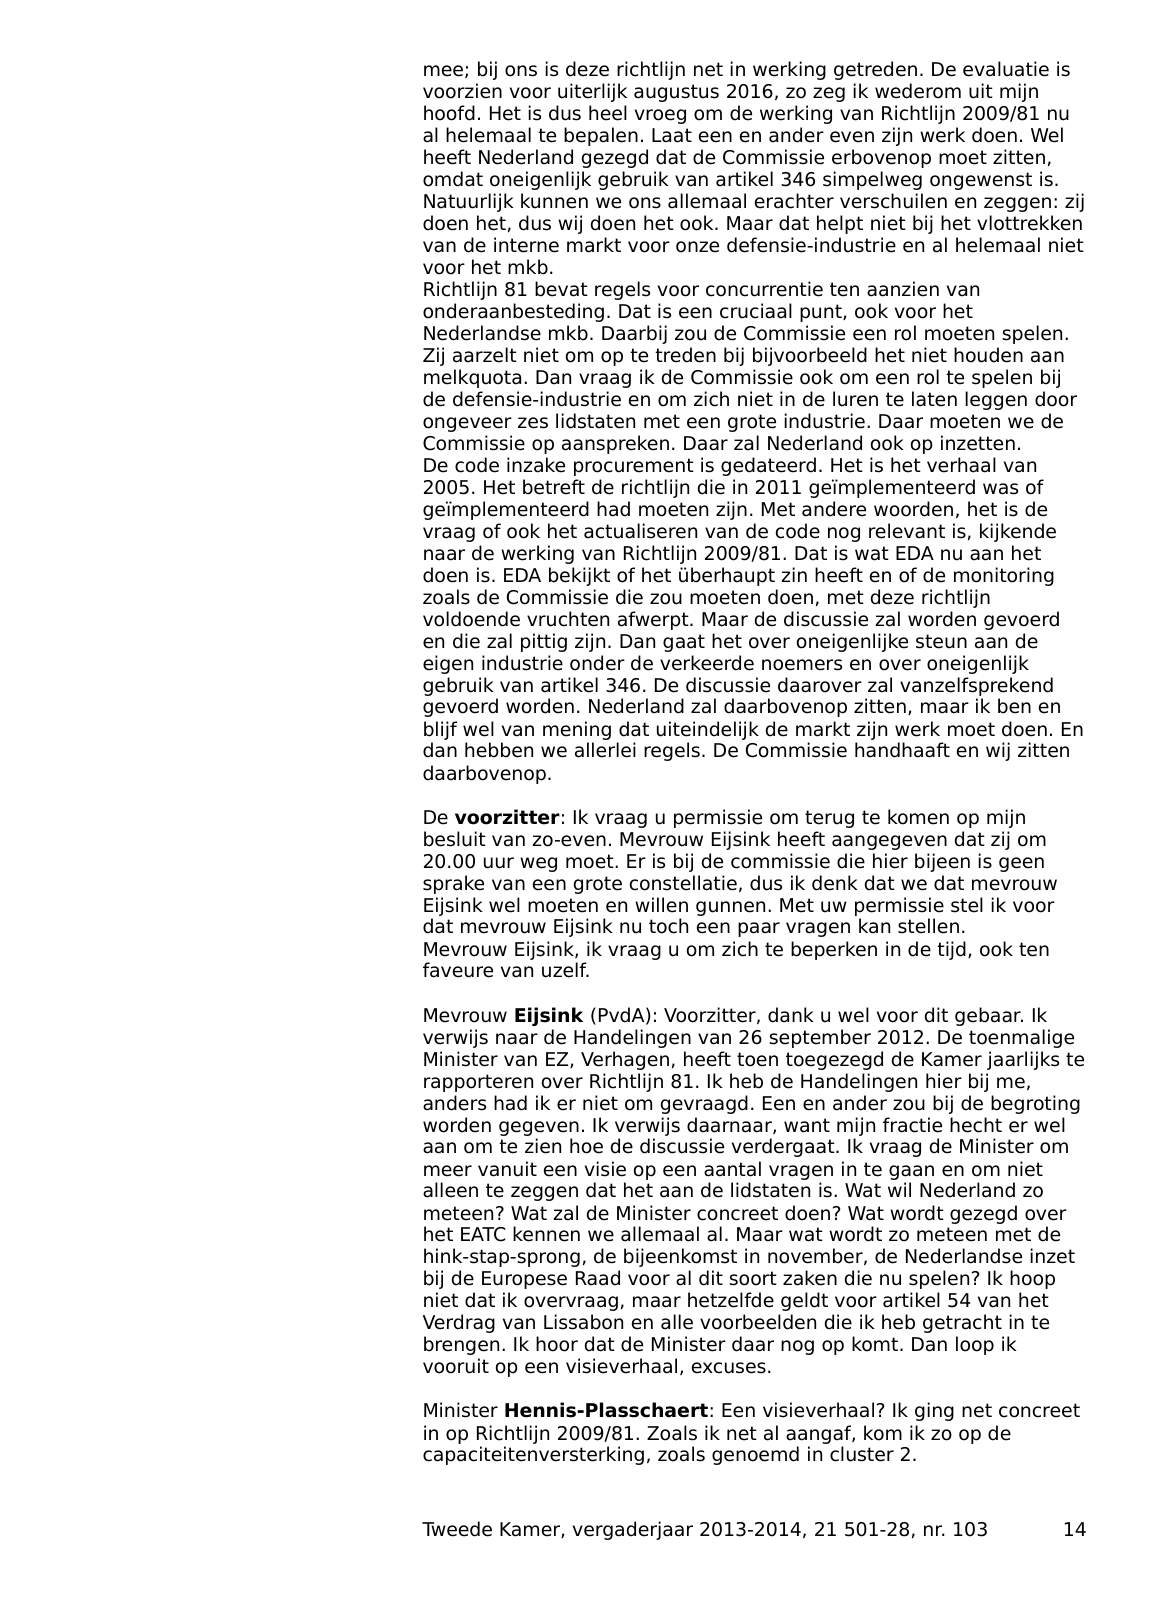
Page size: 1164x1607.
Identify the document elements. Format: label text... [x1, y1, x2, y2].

text Mevrouw Eijsink (PvdA): Voorzitter, dank u wel voor dit gebaar. Ik verwijs naar de Handelingen van 26 september 2012. De toenmalige Minister van EZ, Verhagen, heeft toen toegezegd de Kamer jaarlijks te rapporteren over Richtlijn 81. Ik heb de Handelingen hier bij me, anders had ik er niet om gevraagd. Een en ander zou bij de begroting worden gegeven. Ik verwijs daarnaar, want mijn fractie hecht er wel aan om te zien hoe de discussie verdergaat. Ik vraag de Minister om meer vanuit een visie op een aantal vragen in te gaan en om niet alleen te zeggen dat het aan de lidstaten is. Wat wil Nederland zo meteen? Wat zal de Minister concreet doen? Wat wordt gezegd over het EATC kennen we allemaal al. Maar wat wordt zo meteen met de hink-stap-sprong, de bijeenkomst in november, de Nederlandse inzet bij de Europese Raad voor al dit soort zaken die nu spelen? Ik hoop niet dat ik overvraag, maar hetzelfde geldt voor artikel 54 van het Verdrag van Lissabon en alle voorbeelden die ik heb getracht in te brengen. Ik hoor dat de Minister daar nog op komt. Dan loop ik vooruit op een visieverhaal, excuses. [422, 1004, 1087, 1378]
text Richtlijn 81 bevat regels voor concurrentie ten aanzien van onderaanbesteding. Dat is een cruciaal punt, ook voor het Nederlandse mkb. Daarbij zou de Commissie een rol moeten spelen. Zij aarzelt niet om op te treden bij bijvoorbeeld het niet houden aan melkquota. Dan vraag ik de Commissie ook om een rol te spelen bij de defensie-industrie en om zich niet in de luren te laten leggen door ongeveer zes lidstaten met een grote industrie. Daar moeten we de Commissie op aanspreken. Daar zal Nederland ook op inzetten. [422, 279, 1087, 455]
text De voorzitter: Ik vraag u permissie om terug te komen op mijn besluit van zo-even. Mevrouw Eijsink heeft aangegeven dat zij om 20.00 uur weg moet. Er is bij de commissie die hier bijeen is geen sprake van een grote constellatie, dus ik denk dat we dat mevrouw Eijsink wel moeten en willen gunnen. Met uw permissie stel ik voor dat mevrouw Eijsink nu toch een paar vragen kan stellen. [422, 807, 1087, 938]
text Minister Hennis-Plasschaert: Een visieverhaal? Ik ging net concreet in op Richtlijn 2009/81. Zoals ik net al aangaf, kom ik zo op de capaciteitenversterking, zoals genoemd in cluster 2. [422, 1400, 1087, 1466]
text De code inzake procurement is gedateerd. Het is het verhaal van 2005. Het betreft de richtlijn die in 2011 geïmplementeerd was of geïmplementeerd had moeten zijn. Met andere woorden, het is de vraag of ook het actualiseren van de code nog relevant is, kijkende naar de werking van Richtlijn 2009/81. Dat is wat EDA nu aan het doen is. EDA bekijkt of het überhaupt zin heeft en of de monitoring zoals de Commissie die zou moeten doen, met deze richtlijn voldoende vruchten afwerpt. Maar de discussie zal worden gevoerd en die zal pittig zijn. Dan gaat het over oneigenlijke steun aan de eigen industrie onder de verkeerde noemers en over oneigenlijk gebruik van artikel 346. De discussie daarover zal vanzelfsprekend gevoerd worden. Nederland zal daarbovenop zitten, maar ik ben en blijf wel van mening dat uiteindelijk de markt zijn werk moet doen. En dan hebben we allerlei regels. De Commissie handhaaft en wij zitten daarbovenop. [422, 455, 1087, 784]
text mee; bij ons is deze richtlijn net in werking getreden. De evaluatie is voorzien voor uiterlijk augustus 2016, zo zeg ik wederom uit mijn hoofd. Het is dus heel vroeg om de werking van Richtlijn 2009/81 nu al helemaal te bepalen. Laat een en ander even zijn werk doen. Wel heeft Nederland gezegd dat de Commissie erbovenop moet zitten, omdat oneigenlijk gebruik van artikel 346 simpelweg ongewenst is. Natuurlijk kunnen we ons allemaal erachter verschuilen en zeggen: zij doen het, dus wij doen het ook. Maar dat helpt niet bij het vlottrekken van de interne markt voor onze defensie-industrie en al helemaal niet voor het mkb. [422, 59, 1087, 279]
text Mevrouw Eijsink, ik vraag u om zich te beperken in de tijd, ook ten faveure van uzelf. [422, 938, 1087, 982]
